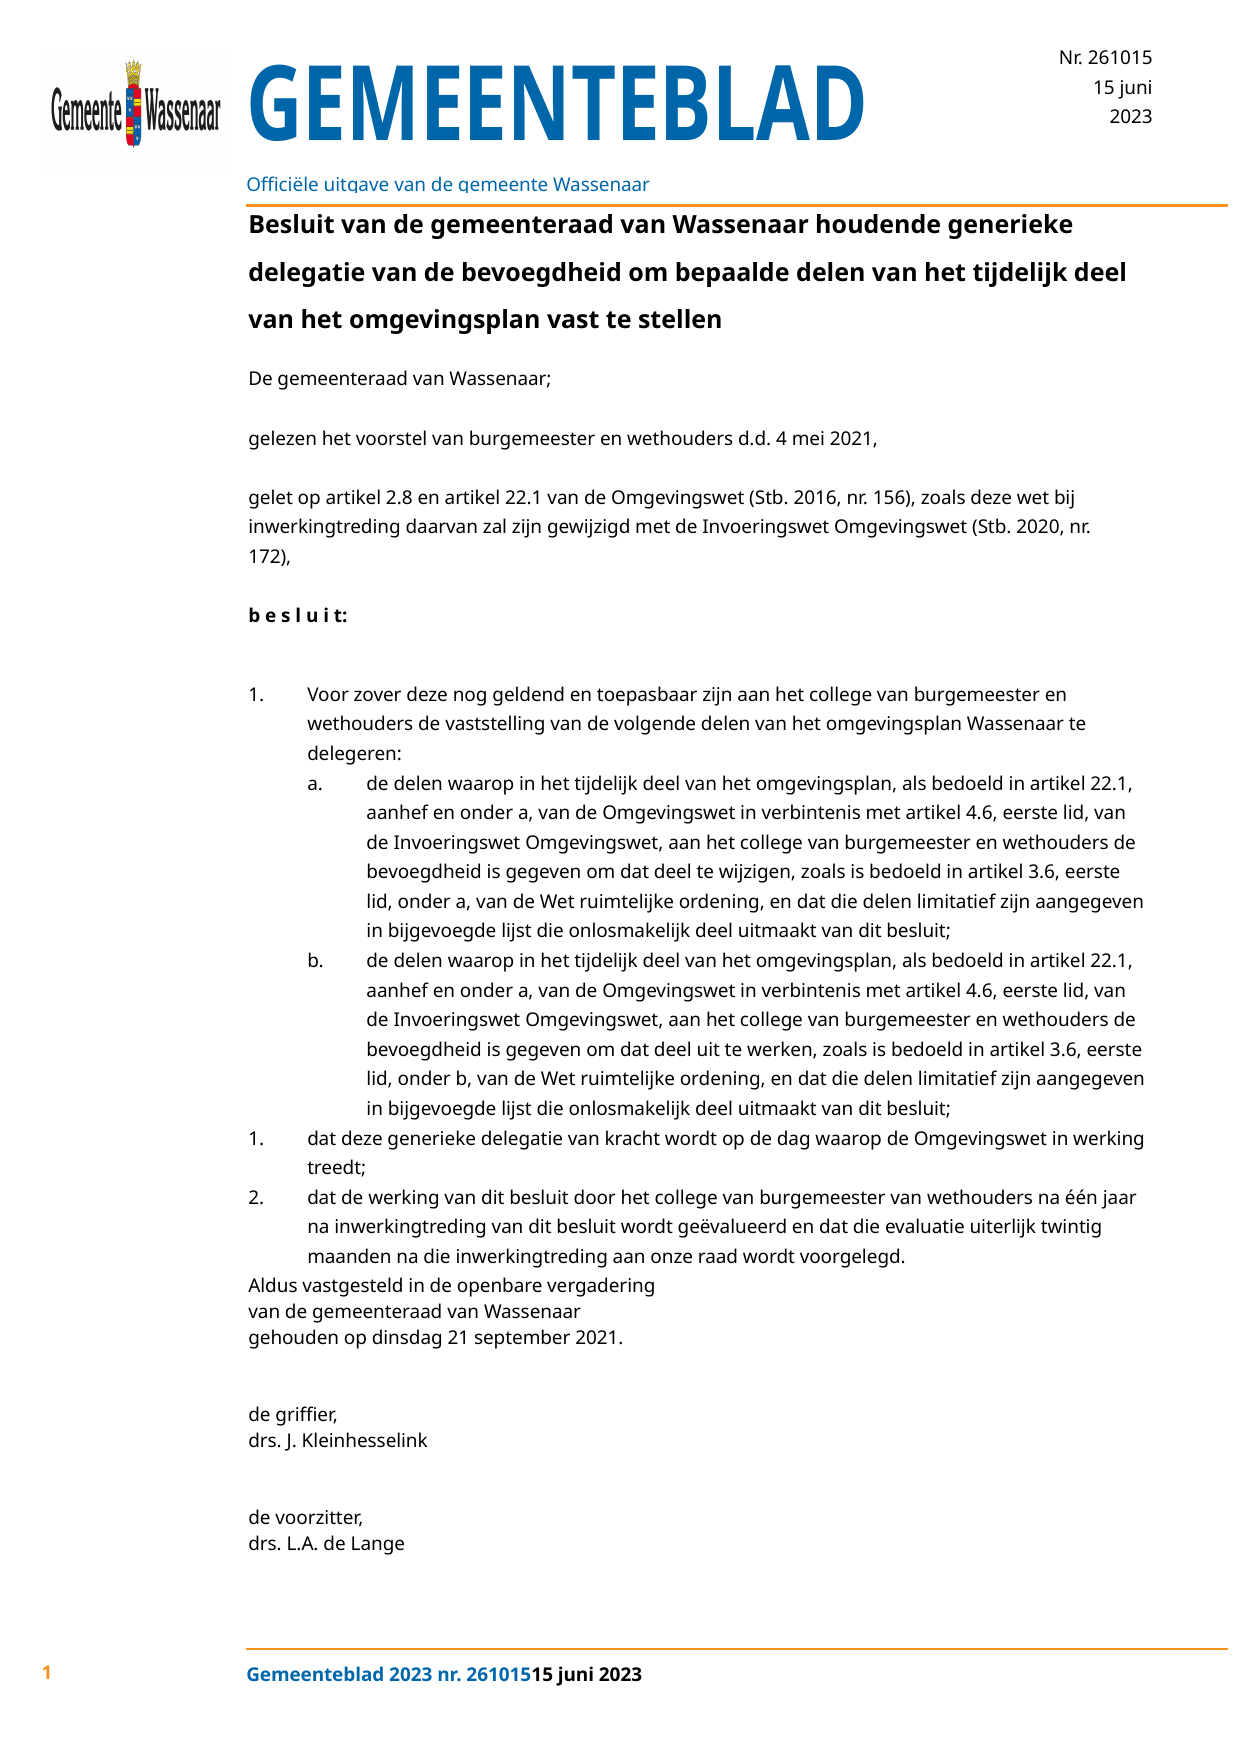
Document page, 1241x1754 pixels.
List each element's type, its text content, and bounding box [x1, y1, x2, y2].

list de delen waarop in het tijdelijk deel van het omgevingsplan, als bedoeld in artikel 22.1, aanhef en onder a, van de Omgevingswet in verbintenis met artikel 4.6, eerste lid, van de Invoeringswet Omgevingswet, aan het college van burgemeester en wethouders de bevoegdheid is gegeven om dat deel te wijzigen, zoals is bedoeld in artikel 3.6, eerste lid, onder a, van de Wet ruimtelijke ordening, en dat die delen limitatief zijn aangegeven in bijgevoegde lijst die onlosmakelijk deel uitmaakt van dit besluit; [307, 770, 1152, 943]
list de delen waarop in het tijdelijk deel van het omgevingsplan, als bedoeld in artikel 22.1, aanhef en onder a, van de Omgevingswet in verbintenis met artikel 4.6, eerste lid, van de Invoeringswet Omgevingswet, aan het college van burgemeester en wethouders de bevoegdheid is gegeven om dat deel uit te werken, zoals is bedoeld in artikel 3.6, eerste lid, onder b, van de Wet ruimtelijke ordening, en dat die delen limitatief zijn aangegeven in bijgevoegde lijst die onlosmakelijk deel uitmaakt van dit besluit; [307, 947, 1152, 1121]
picture [41, 47, 231, 172]
text Besluit van de gemeenteraad van Wassenaar houdende generieke delegatie van de bevoegdheid om bepaalde delen van het tijdelijk deel van het omgevingsplan vast te stellen [248, 207, 1152, 336]
text de voorzitter, [248, 1504, 1152, 1530]
text van de gemeenteraad van Wassenaar [248, 1298, 1152, 1324]
text drs. J. Kleinhesselink [248, 1427, 1152, 1453]
text Aldus vastgesteld in de openbare vergadering [248, 1273, 1152, 1298]
list Voor zover deze nog geldend en toepasbaar zijn aan het college van burgemeester en wethouders de vaststelling van de volgende delen van het omgevingsplan Wassenaar te delegeren: [248, 681, 1152, 766]
text gelezen het voorstel van burgemeester en wethouders d.d. 4 mei 2021, [248, 425, 1152, 450]
text 172), [248, 543, 1152, 569]
list dat deze generieke delegatie van kracht wordt op de dag waarop de Omgevingswet in werking treedt; [248, 1125, 1152, 1180]
text gehouden op dinsdag 21 september 2021. [248, 1324, 1152, 1350]
text inwerkingtreding daarvan zal zijn gewijzigd met de Invoeringswet Omgevingswet (Stb. 2020, nr. [248, 513, 1152, 539]
text b e s l u i t: [248, 602, 1152, 628]
text gelet op artikel 2.8 en artikel 22.1 van de Omgevingswet (Stb. 2016, nr. 156), zoals deze wet bij [248, 484, 1152, 509]
list dat de werking van dit besluit door het college van burgemeester van wethouders na één jaar na inwerkingtreding van dit besluit wordt geëvalueerd en dat die evaluatie uiterlijk twintig maanden na die inwerkingtreding aan onze raad wordt voorgelegd. [248, 1184, 1152, 1269]
text de griffier, [248, 1401, 1152, 1427]
text drs. L.A. de Lange [248, 1530, 1152, 1556]
text De gemeenteraad van Wassenaar; [248, 366, 1152, 391]
